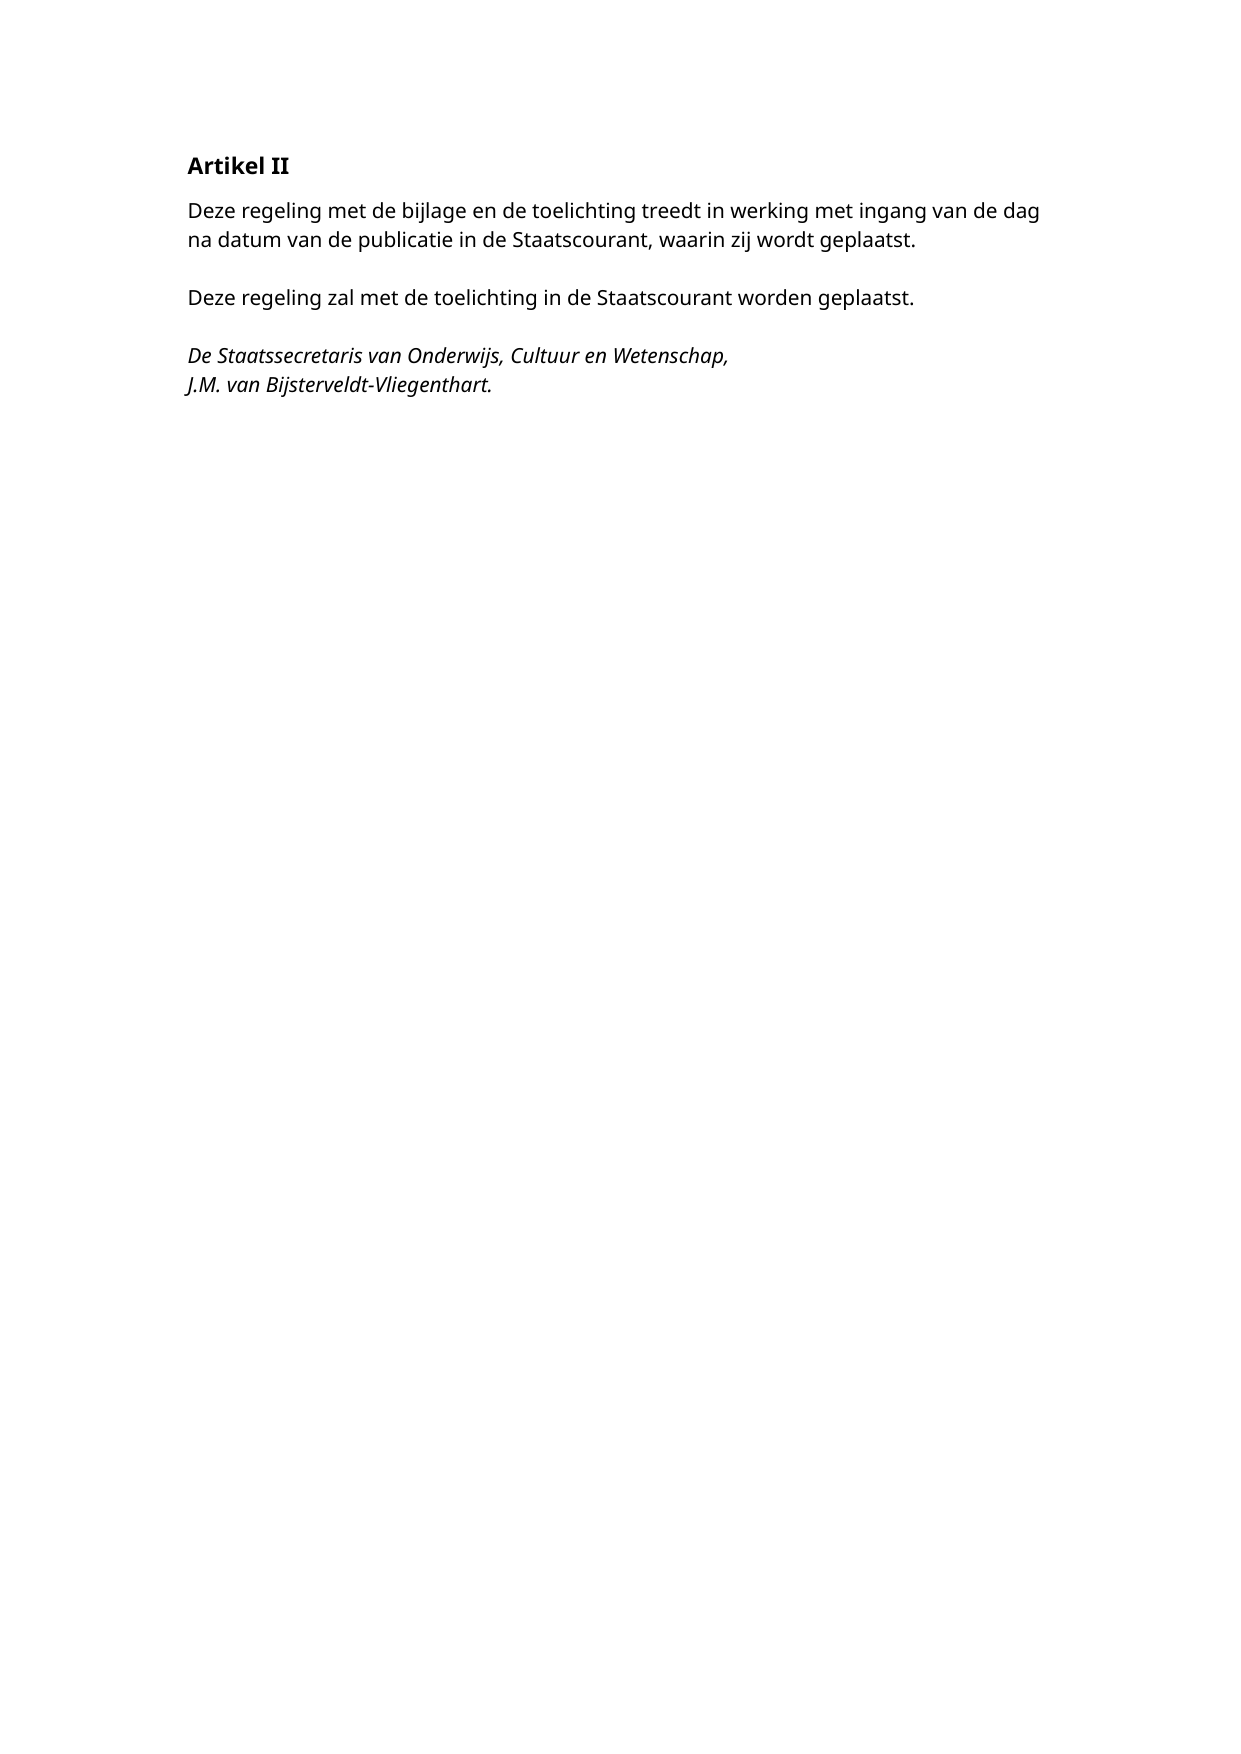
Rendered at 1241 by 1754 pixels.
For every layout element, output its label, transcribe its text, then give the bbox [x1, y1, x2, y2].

text J.M. van Bijsterveldt-Vliegenthart. [187, 370, 1053, 398]
subtitle Artikel II [187, 150, 1053, 181]
text Deze regeling met de bijlage en de toelichting treedt in werking met ingang van de dag na datum van de publicatie in de Staatscourant, waarin zij wordt geplaatst. [187, 196, 1053, 253]
text De Staatssecretaris van Onderwijs, Cultuur en Wetenschap, [187, 342, 1053, 370]
text Deze regeling zal met de toelichting in de Staatscourant worden geplaatst. [187, 283, 1053, 312]
